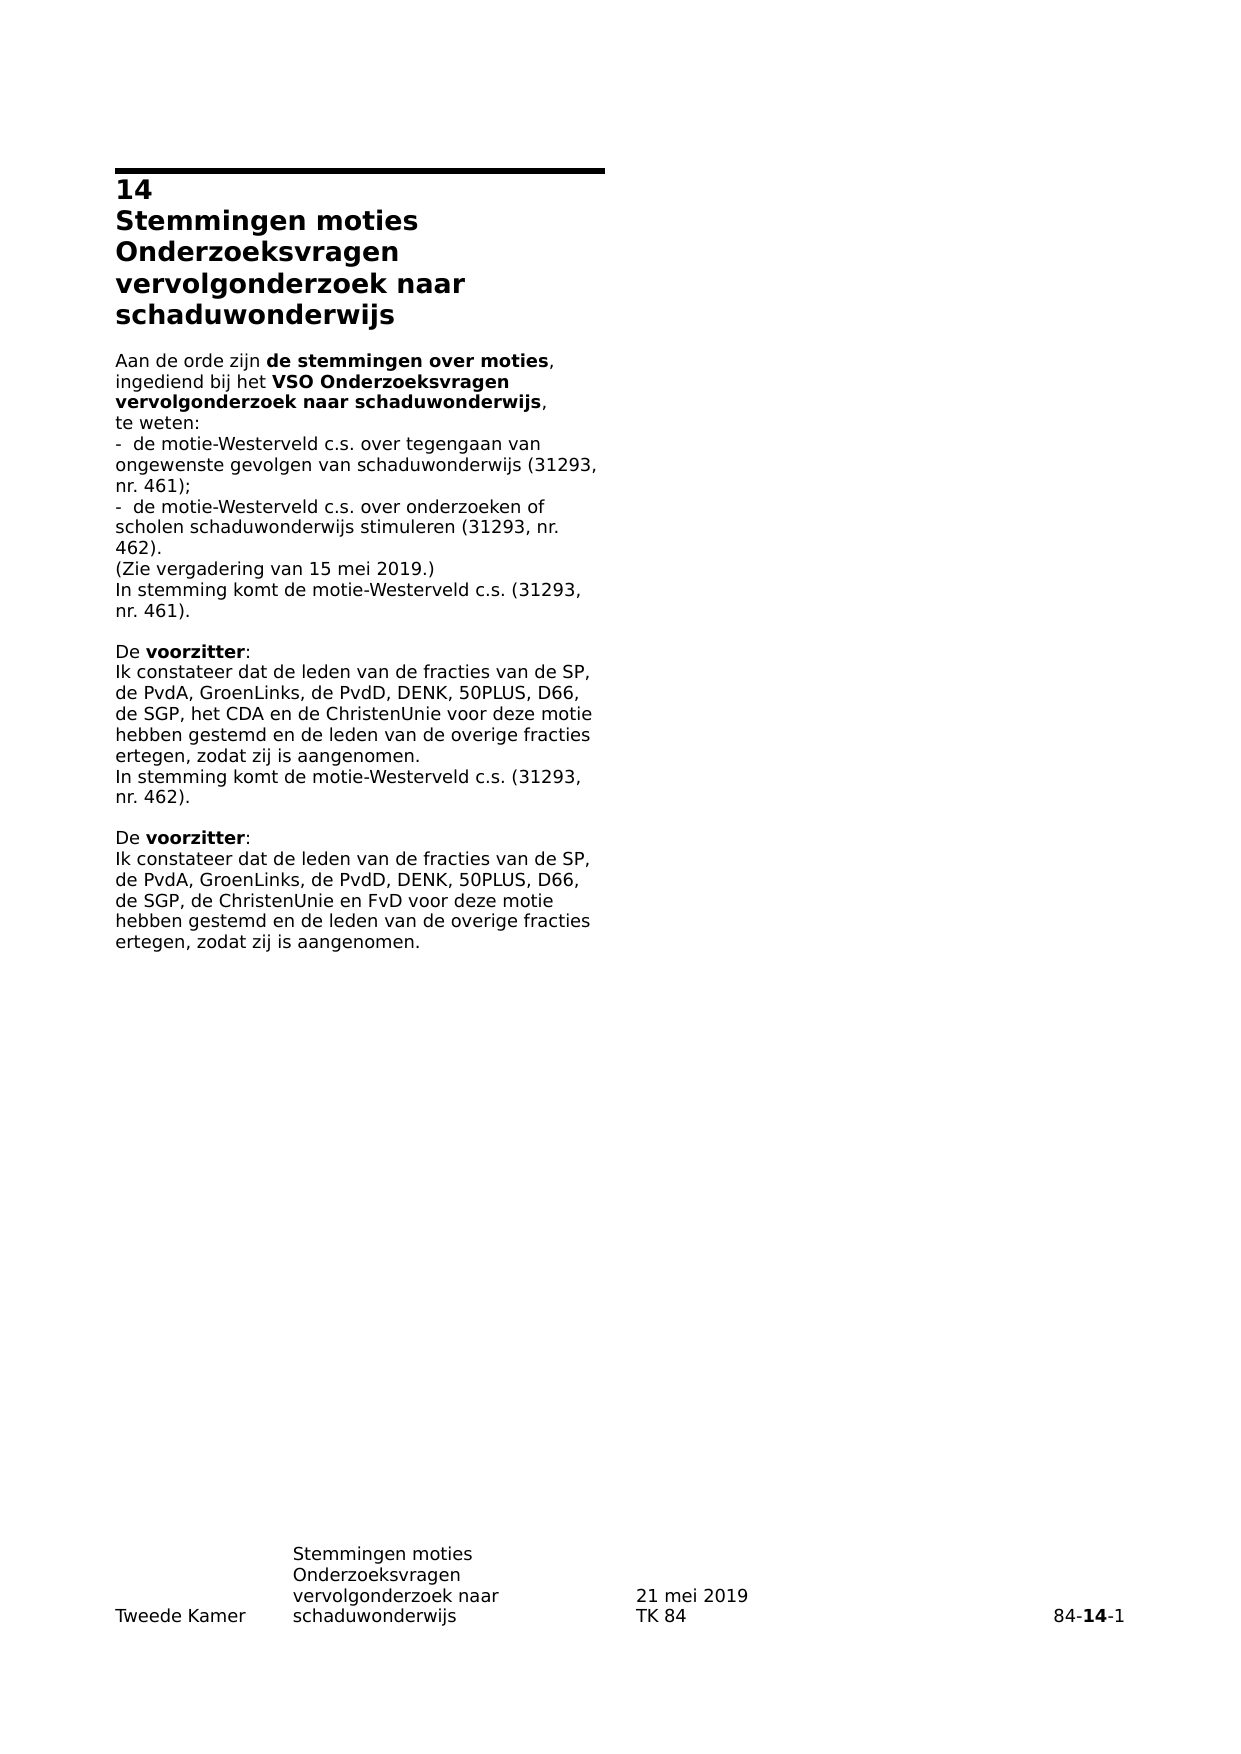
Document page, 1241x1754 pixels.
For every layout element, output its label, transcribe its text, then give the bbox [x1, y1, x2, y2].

text te weten: [115, 413, 605, 434]
text Aan de orde zijn de stemmingen over moties, ingediend bij het VSO Onderzoeksvragen vervolgonderzoek naar schaduwonderwijs, [115, 351, 605, 413]
text De voorzitter: [115, 828, 605, 849]
text In stemming komt de motie-Westerveld c.s. (31293, nr. 461). [115, 580, 605, 621]
text (Zie vergadering van 15 mei 2019.) [115, 559, 605, 580]
title 14 Stemmingen moties Onderzoeksvragen vervolgonderzoek naar schaduwonderwijs [115, 174, 605, 331]
text De voorzitter: [115, 641, 605, 662]
list de motie-Westerveld c.s. over onderzoeken of scholen schaduwonderwijs stimuleren (31293, nr. 462). [115, 496, 605, 559]
list de motie-Westerveld c.s. over tegengaan van ongewenste gevolgen van schaduwonderwijs (31293, nr. 461); [115, 434, 605, 496]
text In stemming komt de motie-Westerveld c.s. (31293, nr. 462). [115, 766, 605, 808]
text Ik constateer dat de leden van de fracties van de SP, de PvdA, GroenLinks, de PvdD, DENK, 50PLUS, D66, de SGP, de ChristenUnie en FvD voor deze motie hebben gestemd en de leden van de overige fracties ertegen, zodat zij is aangenomen. [115, 849, 605, 953]
text Ik constateer dat de leden van de fracties van de SP, de PvdA, GroenLinks, de PvdD, DENK, 50PLUS, D66, de SGP, het CDA en de ChristenUnie voor deze motie hebben gestemd en de leden van de overige fracties ertegen, zodat zij is aangenomen. [115, 662, 605, 766]
